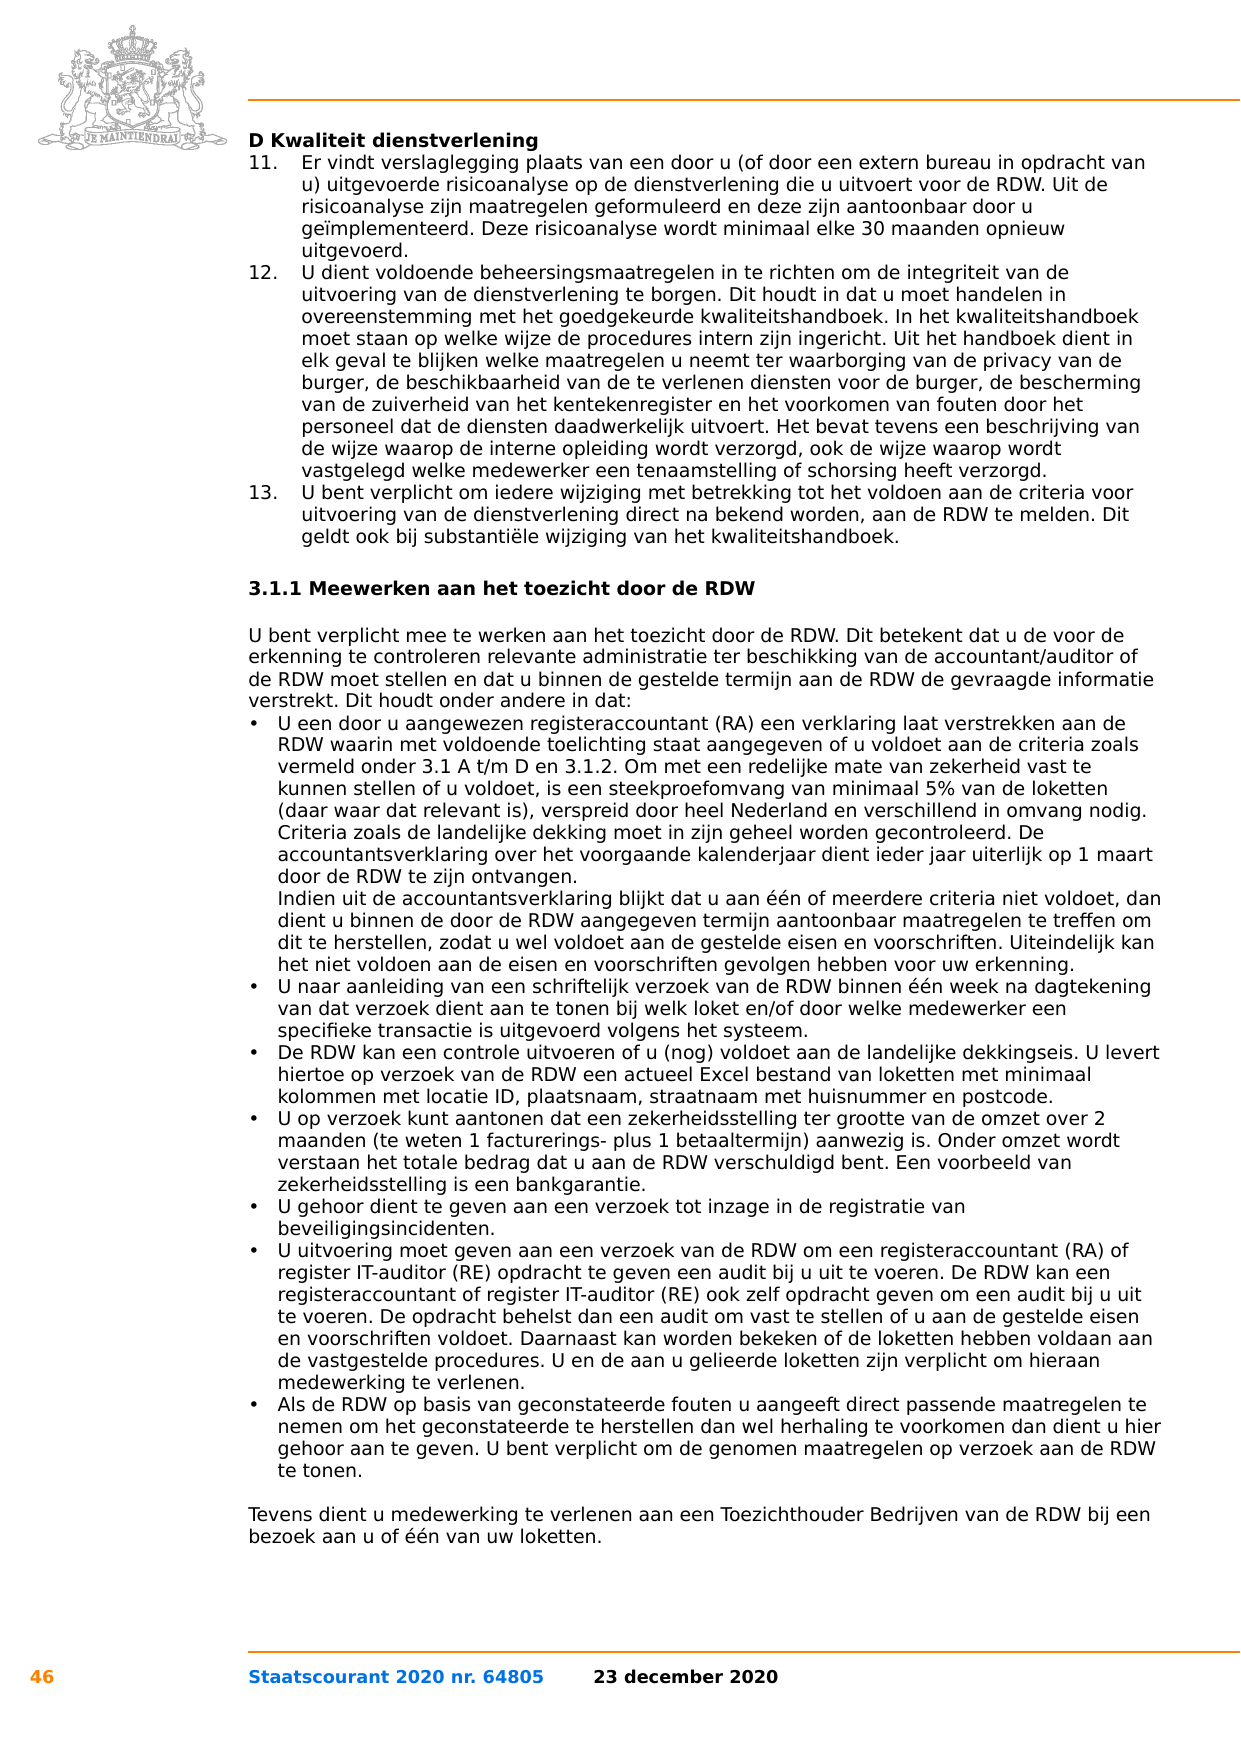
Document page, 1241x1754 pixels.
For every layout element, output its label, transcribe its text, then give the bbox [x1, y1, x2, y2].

text 12. U dient voldoende beheersingsmaatregelen in te richten om de integriteit van de uitvoering van de dienstverlening te borgen. Dit houdt in dat u moet handelen in overeenstemming met het goedgekeurde kwaliteitshandboek. In het kwaliteitshandboek moet staan op welke wijze de procedures intern zijn ingericht. Uit het handboek dient in elk geval te blijken welke maatregelen u neemt ter waarborging van de privacy van de burger, de beschikbaarheid van de te verlenen diensten voor de burger, de bescherming van de zuiverheid van het kentekenregister en het voorkomen van fouten door het personeel dat de diensten daadwerkelijk uitvoert. Het bevat tevens een beschrijving van de wijze waarop de interne opleiding wordt verzorgd, ook de wijze waarop wordt vastgelegd welke medewerker een tenaamstelling of schorsing heeft verzorgd. [248, 262, 1163, 482]
subtitle D Kwaliteit dienstverlening [248, 130, 1163, 152]
text • Als de RDW op basis van geconstateerde fouten u aangeeft direct passende maatregelen te nemen om het geconstateerde te herstellen dan wel herhaling te voorkomen dan dient u hier gehoor aan te geven. U bent verplicht om de genomen maatregelen op verzoek aan de RDW te tonen. [248, 1394, 1163, 1482]
text • De RDW kan een controle uitvoeren of u (nog) voldoet aan de landelijke dekkingseis. U levert hiertoe op verzoek van de RDW een actueel Excel bestand van loketten met minimaal kolommen met locatie ID, plaatsnaam, straatnaam met huisnummer en postcode. [248, 1042, 1163, 1108]
text Tevens dient u medewerking te verlenen aan een Toezichthouder Bedrijven van de RDW bij een bezoek aan u of één van uw loketten. [248, 1503, 1163, 1547]
text 13. U bent verplicht om iedere wijziging met betrekking tot het voldoen aan de criteria voor uitvoering van de dienstverlening direct na bekend worden, aan de RDW te melden. Dit geldt ook bij substantiële wijziging van het kwaliteitshandboek. [248, 482, 1163, 547]
text U bent verplicht mee te werken aan het toezicht door de RDW. Dit betekent dat u de voor de erkenning te controleren relevante administratie ter beschikking van de accountant/auditor of de RDW moet stellen en dat u binnen de gestelde termijn aan de RDW de gevraagde informatie verstrekt. Dit houdt onder andere in dat: [248, 624, 1163, 712]
text • U gehoor dient te geven aan een verzoek tot inzage in de registratie van beveiligingsincidenten. [248, 1196, 1163, 1240]
text • U op verzoek kunt aantonen dat een zekerheidsstelling ter grootte van de omzet over 2 maanden (te weten 1 facturerings- plus 1 betaaltermijn) aanwezig is. Onder omzet wordt verstaan het totale bedrag dat u aan de RDW verschuldigd bent. Een voorbeeld van zekerheidsstelling is een bankgarantie. [248, 1108, 1163, 1196]
subtitle 3.1.1 Meewerken aan het toezicht door de RDW [248, 577, 1163, 599]
text • U een door u aangewezen registeraccountant (RA) een verklaring laat verstrekken aan de RDW waarin met voldoende toelichting staat aangegeven of u voldoet aan de criteria zoals vermeld onder 3.1 A t/m D en 3.1.2. Om met een redelijke mate van zekerheid vast te kunnen stellen of u voldoet, is een steekproefomvang van minimaal 5% van de loketten (daar waar dat relevant is), verspreid door heel Nederland en verschillend in omvang nodig. Criteria zoals de landelijke dekking moet in zijn geheel worden gecontroleerd. De accountantsverklaring over het voorgaande kalenderjaar dient ieder jaar uiterlijk op 1 maart door de RDW te zijn ontvangen. [248, 712, 1163, 888]
text 11. Er vindt verslaglegging plaats van een door u (of door een extern bureau in opdracht van u) uitgevoerde risicoanalyse op de dienstverlening die u uitvoert voor de RDW. Uit de risicoanalyse zijn maatregelen geformuleerd en deze zijn aantoonbaar door u geïmplementeerd. Deze risicoanalyse wordt minimaal elke 30 maanden opnieuw uitgevoerd. [248, 152, 1163, 262]
text • U uitvoering moet geven aan een verzoek van de RDW om een registeraccountant (RA) of register IT-auditor (RE) opdracht te geven een audit bij u uit te voeren. De RDW kan een registeraccountant of register IT-auditor (RE) ook zelf opdracht geven om een audit bij u uit te voeren. De opdracht behelst dan een audit om vast te stellen of u aan de gestelde eisen en voorschriften voldoet. Daarnaast kan worden bekeken of de loketten hebben voldaan aan de vastgestelde procedures. U en de aan u gelieerde loketten zijn verplicht om hieraan medewerking te verlenen. [248, 1240, 1163, 1394]
text Indien uit de accountantsverklaring blijkt dat u aan één of meerdere criteria niet voldoet, dan dient u binnen de door de RDW aangegeven termijn aantoonbaar maatregelen te treffen om dit te herstellen, zodat u wel voldoet aan de gestelde eisen en voorschriften. Uiteindelijk kan het niet voldoen aan de eisen en voorschriften gevolgen hebben voor uw erkenning. [277, 888, 1163, 976]
picture [38, 25, 227, 150]
text • U naar aanleiding van een schriftelijk verzoek van de RDW binnen één week na dagtekening van dat verzoek dient aan te tonen bij welk loket en/of door welke medewerker een specifieke transactie is uitgevoerd volgens het systeem. [248, 976, 1163, 1042]
